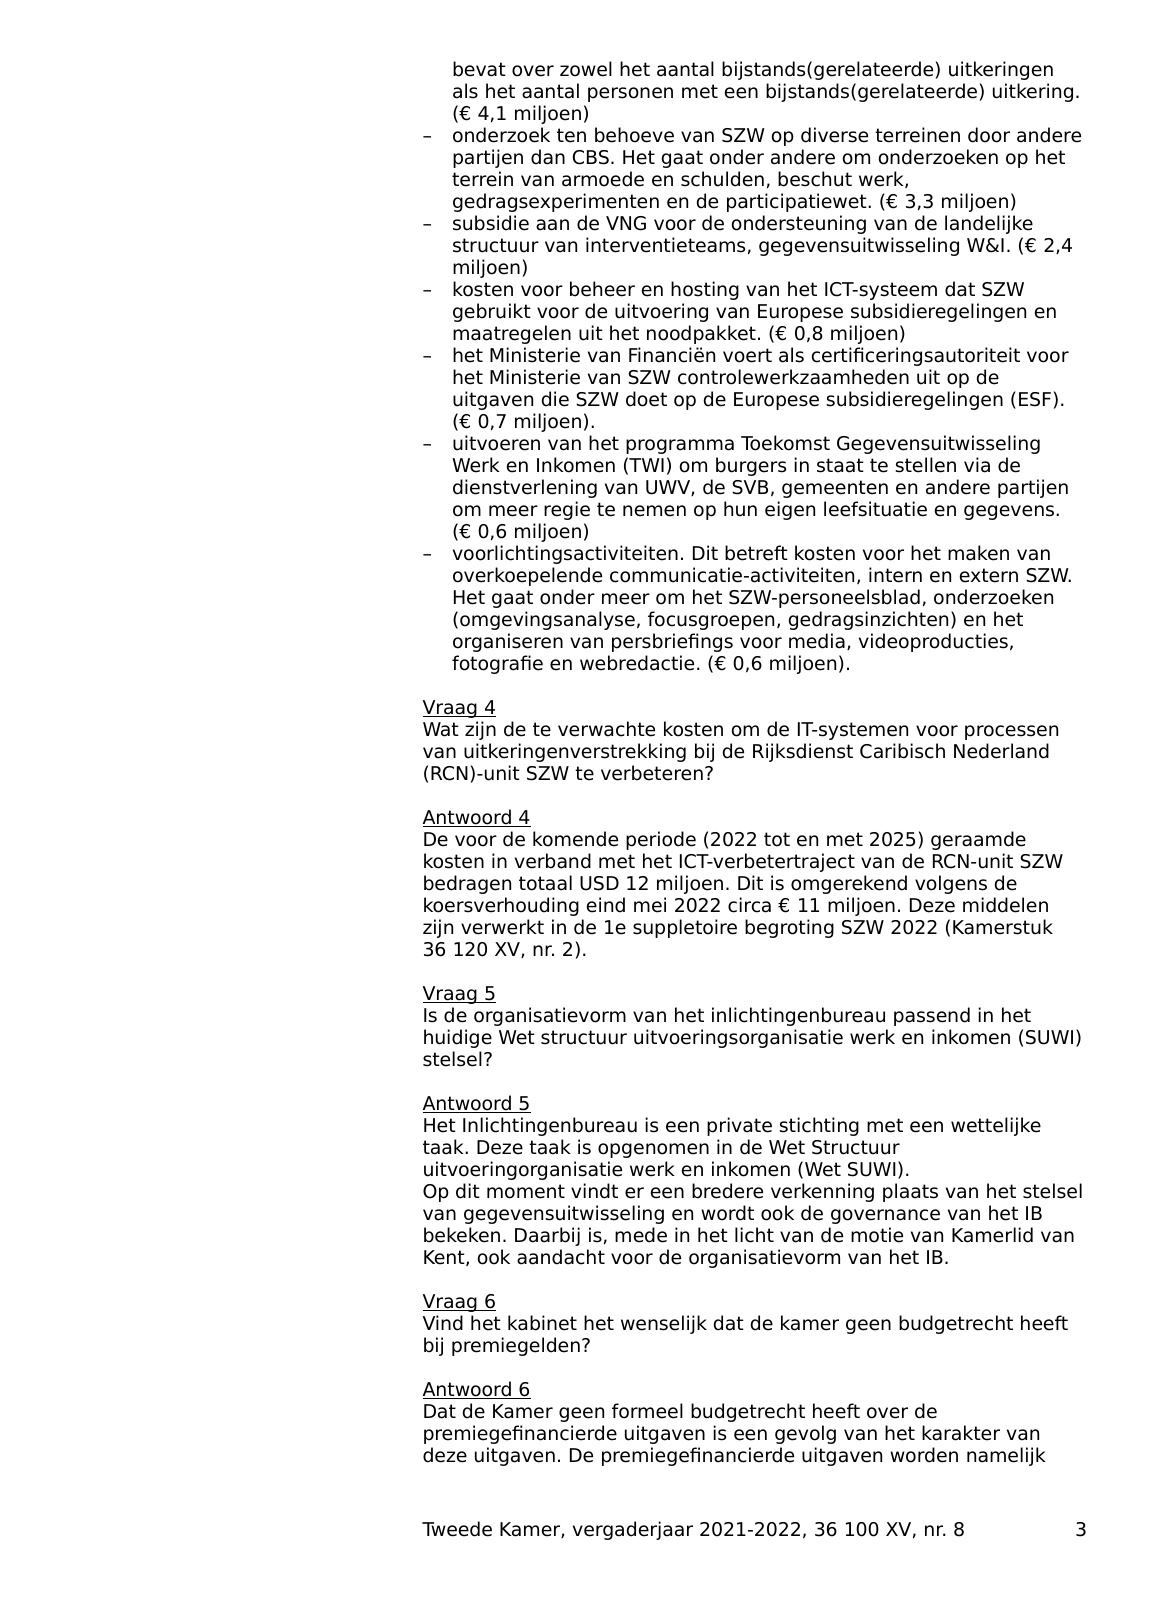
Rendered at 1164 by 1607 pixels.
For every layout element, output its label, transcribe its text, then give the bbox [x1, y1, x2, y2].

text Antwoord 4 [422, 807, 1087, 829]
text Vraag 6 [422, 1291, 1087, 1313]
text Is de organisatievorm van het inlichtingenbureau passend in het huidige Wet structuur uitvoeringsorganisatie werk en inkomen (SUWI) stelsel? [422, 1005, 1087, 1071]
text Op dit moment vindt er een bredere verkenning plaats van het stelsel van gegevensuitwisseling en wordt ook de governance van het IB bekeken. Daarbij is, mede in het licht van de motie van Kamerlid van Kent, ook aandacht voor de organisatievorm van het IB. [422, 1181, 1087, 1269]
text – kosten voor beheer en hosting van het ICT-systeem dat SZW gebruikt voor de uitvoering van Europese subsidieregelingen en maatregelen uit het noodpakket. (€ 0,8 miljoen) [422, 279, 1087, 345]
text Vraag 4 [422, 697, 1087, 719]
text Antwoord 6 [422, 1379, 1087, 1401]
text Antwoord 5 [422, 1093, 1087, 1115]
text – voorlichtingsactiviteiten. Dit betreft kosten voor het maken van overkoepelende communicatie-activiteiten, intern en extern SZW. Het gaat onder meer om het SZW-personeelsblad, onderzoeken (omgevingsanalyse, focusgroepen, gedragsinzichten) en het organiseren van persbriefings voor media, videoproducties, fotografie en webredactie. (€ 0,6 miljoen). [422, 543, 1087, 674]
text Het Inlichtingenbureau is een private stichting met een wettelijke taak. Deze taak is opgenomen in de Wet Structuur uitvoeringorganisatie werk en inkomen (Wet SUWI). [422, 1115, 1087, 1181]
text De voor de komende periode (2022 tot en met 2025) geraamde kosten in verband met het ICT-verbetertraject van de RCN-unit SZW bedragen totaal USD 12 miljoen. Dit is omgerekend volgens de koersverhouding eind mei 2022 circa € 11 miljoen. Deze middelen zijn verwerkt in de 1e suppletoire begroting SZW 2022 (Kamerstuk 36 120 XV, nr. 2). [422, 829, 1087, 961]
text bevat over zowel het aantal bijstands(gerelateerde) uitkeringen als het aantal personen met een bijstands(gerelateerde) uitkering. (€ 4,1 miljoen) [422, 59, 1087, 125]
text – subsidie aan de VNG voor de ondersteuning van de landelijke structuur van interventieteams, gegevensuitwisseling W&I. (€ 2,4 miljoen) [422, 213, 1087, 279]
text Dat de Kamer geen formeel budgetrecht heeft over de premiegefinancierde uitgaven is een gevolg van het karakter van deze uitgaven. De premiegefinancierde uitgaven worden namelijk [422, 1401, 1087, 1467]
text – het Ministerie van Financiën voert als certificeringsautoriteit voor het Ministerie van SZW controlewerkzaamheden uit op de uitgaven die SZW doet op de Europese subsidieregelingen (ESF). (€ 0,7 miljoen). [422, 345, 1087, 433]
text Wat zijn de te verwachte kosten om de IT-systemen voor processen van uitkeringenverstrekking bij de Rijksdienst Caribisch Nederland (RCN)-unit SZW te verbeteren? [422, 719, 1087, 784]
text Vraag 5 [422, 983, 1087, 1005]
text – onderzoek ten behoeve van SZW op diverse terreinen door andere partijen dan CBS. Het gaat onder andere om onderzoeken op het terrein van armoede en schulden, beschut werk, gedragsexperimenten en de participatiewet. (€ 3,3 miljoen) [422, 125, 1087, 213]
text – uitvoeren van het programma Toekomst Gegevensuitwisseling Werk en Inkomen (TWI) om burgers in staat te stellen via de dienstverlening van UWV, de SVB, gemeenten en andere partijen om meer regie te nemen op hun eigen leefsituatie en gegevens. (€ 0,6 miljoen) [422, 433, 1087, 543]
text Vind het kabinet het wenselijk dat de kamer geen budgetrecht heeft bij premiegelden? [422, 1313, 1087, 1357]
